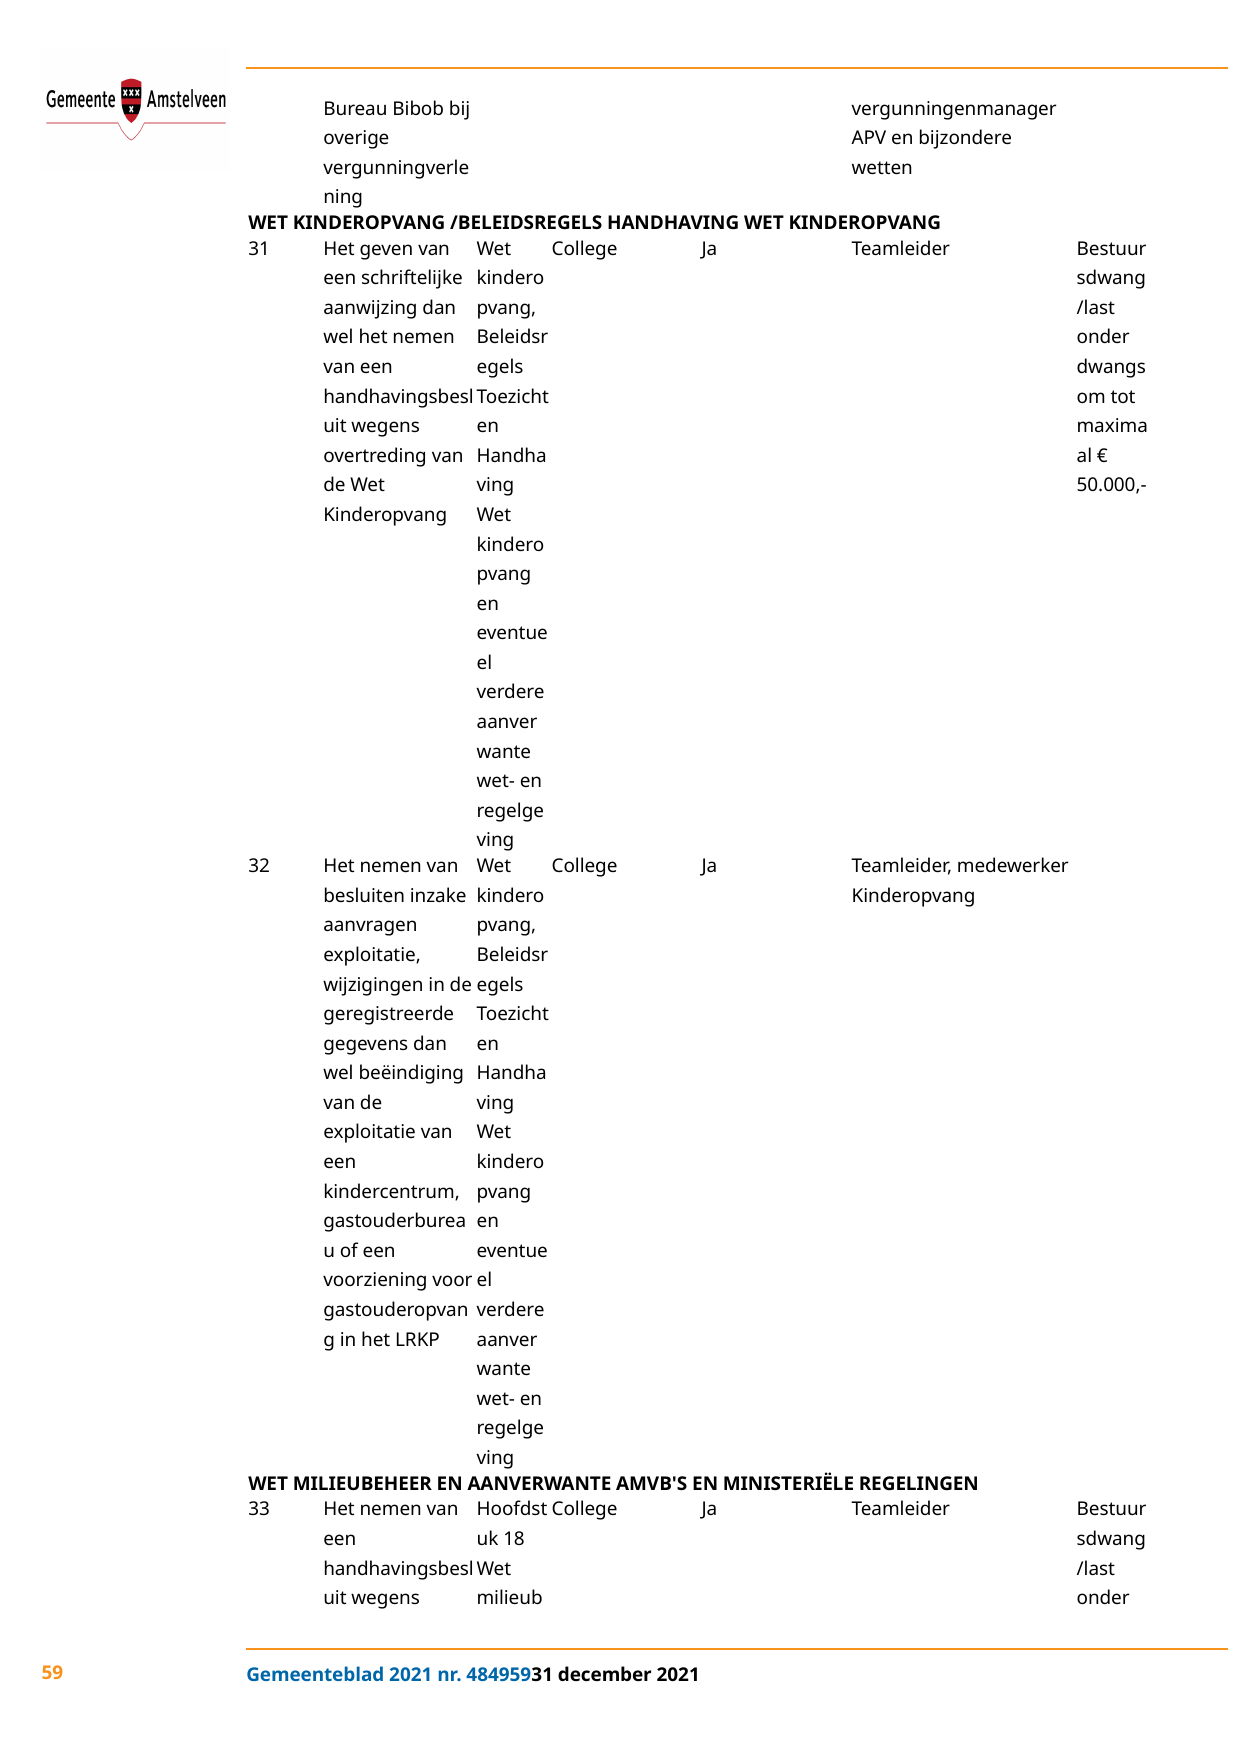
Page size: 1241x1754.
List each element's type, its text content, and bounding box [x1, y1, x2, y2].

table_cell 32 [248, 853, 323, 1470]
table_cell Teamleider, medewerker Kinderopvang [851, 853, 1076, 1470]
table_cell Bestuursdwang/last onder [1076, 1496, 1152, 1610]
table_cell Bestuursdwang/last onder dwangsom tot maximaal € 50.000,- [1076, 235, 1152, 852]
table_cell [1076, 95, 1152, 209]
table_cell Ja [701, 1496, 851, 1610]
table_cell [1076, 853, 1152, 1470]
table_cell Bureau Bibob bij overige vergunningverlening [323, 95, 476, 209]
table_cell Teamleider [851, 1496, 1076, 1610]
table_cell Het nemen van een handhavingsbesluit wegens [323, 1496, 476, 1610]
table_cell vergunningenmanager APV en bijzondere wetten [851, 95, 1076, 209]
table_cell WET MILIEUBEHEER EN AANVERWANTE AMVB'S EN MINISTERIËLE REGELINGEN [248, 1470, 1152, 1496]
table_cell Teamleider [851, 235, 1076, 852]
table_cell [248, 95, 323, 209]
table_cell WET KINDEROPVANG /BELEIDSREGELS HANDHAVING WET KINDEROPVANG [248, 209, 1152, 235]
table_cell Het nemen van besluiten inzake aanvragen exploitatie, wijzigingen in de geregistreerde gegevens dan wel beëindiging van de exploitatie van een kindercentrum, gastouderbureau of een voorziening voor gastouderopvang in het LRKP [323, 853, 476, 1470]
table_cell College [551, 1496, 701, 1610]
table_cell [551, 95, 701, 209]
table_cell [476, 95, 551, 209]
table_cell College [551, 235, 701, 852]
table_cell 31 [248, 235, 323, 852]
table_cell [701, 95, 851, 209]
table_cell Hoofdstuk 18 Wet milieub [476, 1496, 551, 1610]
table_cell Wet kinderopvang, Beleidsregels Toezicht en Handhaving Wet kinderopvang en eventueel verdere aanverwante wet- en regelgeving [476, 853, 551, 1470]
table_cell Ja [701, 235, 851, 852]
table_cell Ja [701, 853, 851, 1470]
table_cell Wet kinderopvang, Beleidsregels Toezicht en Handhaving Wet kinderopvang en eventueel verdere aanverwante wet- en regelgeving [476, 235, 551, 852]
table_cell Het geven van een schriftelijke aanwijzing dan wel het nemen van een handhavingsbesluit wegens overtreding van de Wet Kinderopvang [323, 235, 476, 852]
table_cell 33 [248, 1496, 323, 1610]
table_cell College [551, 853, 701, 1470]
picture [41, 47, 231, 172]
